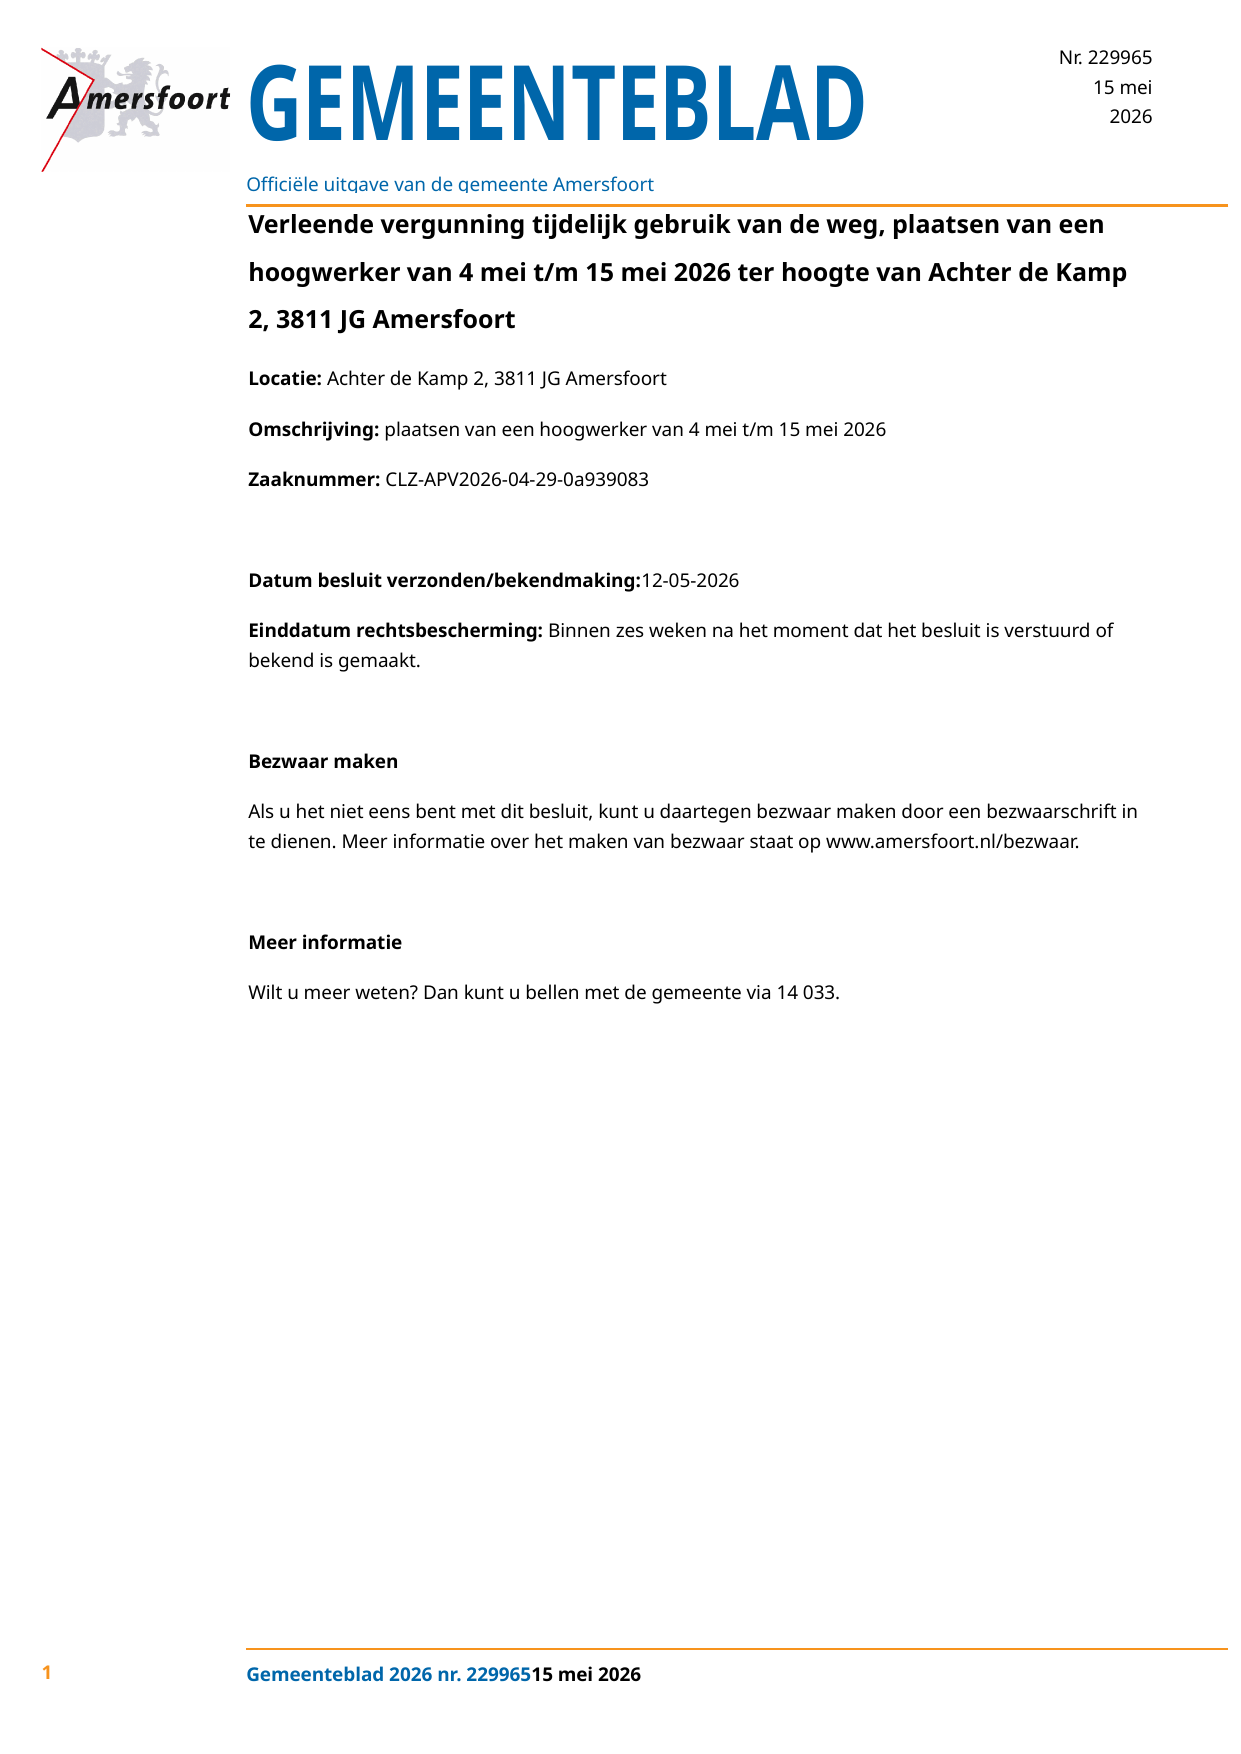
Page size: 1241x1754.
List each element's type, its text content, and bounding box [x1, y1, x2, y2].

text Zaaknummer: CLZ-APV2026-04-29-0a939083 [248, 466, 1152, 492]
text Locatie: Achter de Kamp 2, 3811 JG Amersfoort [248, 366, 1152, 391]
text Wilt u meer weten? Dan kunt u bellen met de gemeente via 14 033. [248, 979, 1152, 1005]
text Verleende vergunning tijdelijk gebruik van de weg, plaatsen van een hoogwerker van 4 mei t/m 15 mei 2026 ter hoogte van Achter de Kamp 2, 3811 JG Amersfoort [248, 207, 1152, 336]
picture [41, 47, 231, 172]
text Datum besluit verzonden/bekendmaking:12-05-2026 [248, 567, 1152, 593]
text Meer informatie [248, 929, 1152, 954]
text Als u het niet eens bent met dit besluit, kunt u daartegen bezwaar maken door een bezwaarschrift in te dienen. Meer informatie over het maken van bezwaar staat op www.amersfoort.nl/bezwaar. [248, 798, 1152, 854]
text Bezwaar maken [248, 748, 1152, 774]
text Omschrijving: plaatsen van een hoogwerker van 4 mei t/m 15 mei 2026 [248, 416, 1152, 442]
text Einddatum rechtsbescherming: Binnen zes weken na het moment dat het besluit is verstuurd of bekend is gemaakt. [248, 618, 1152, 673]
